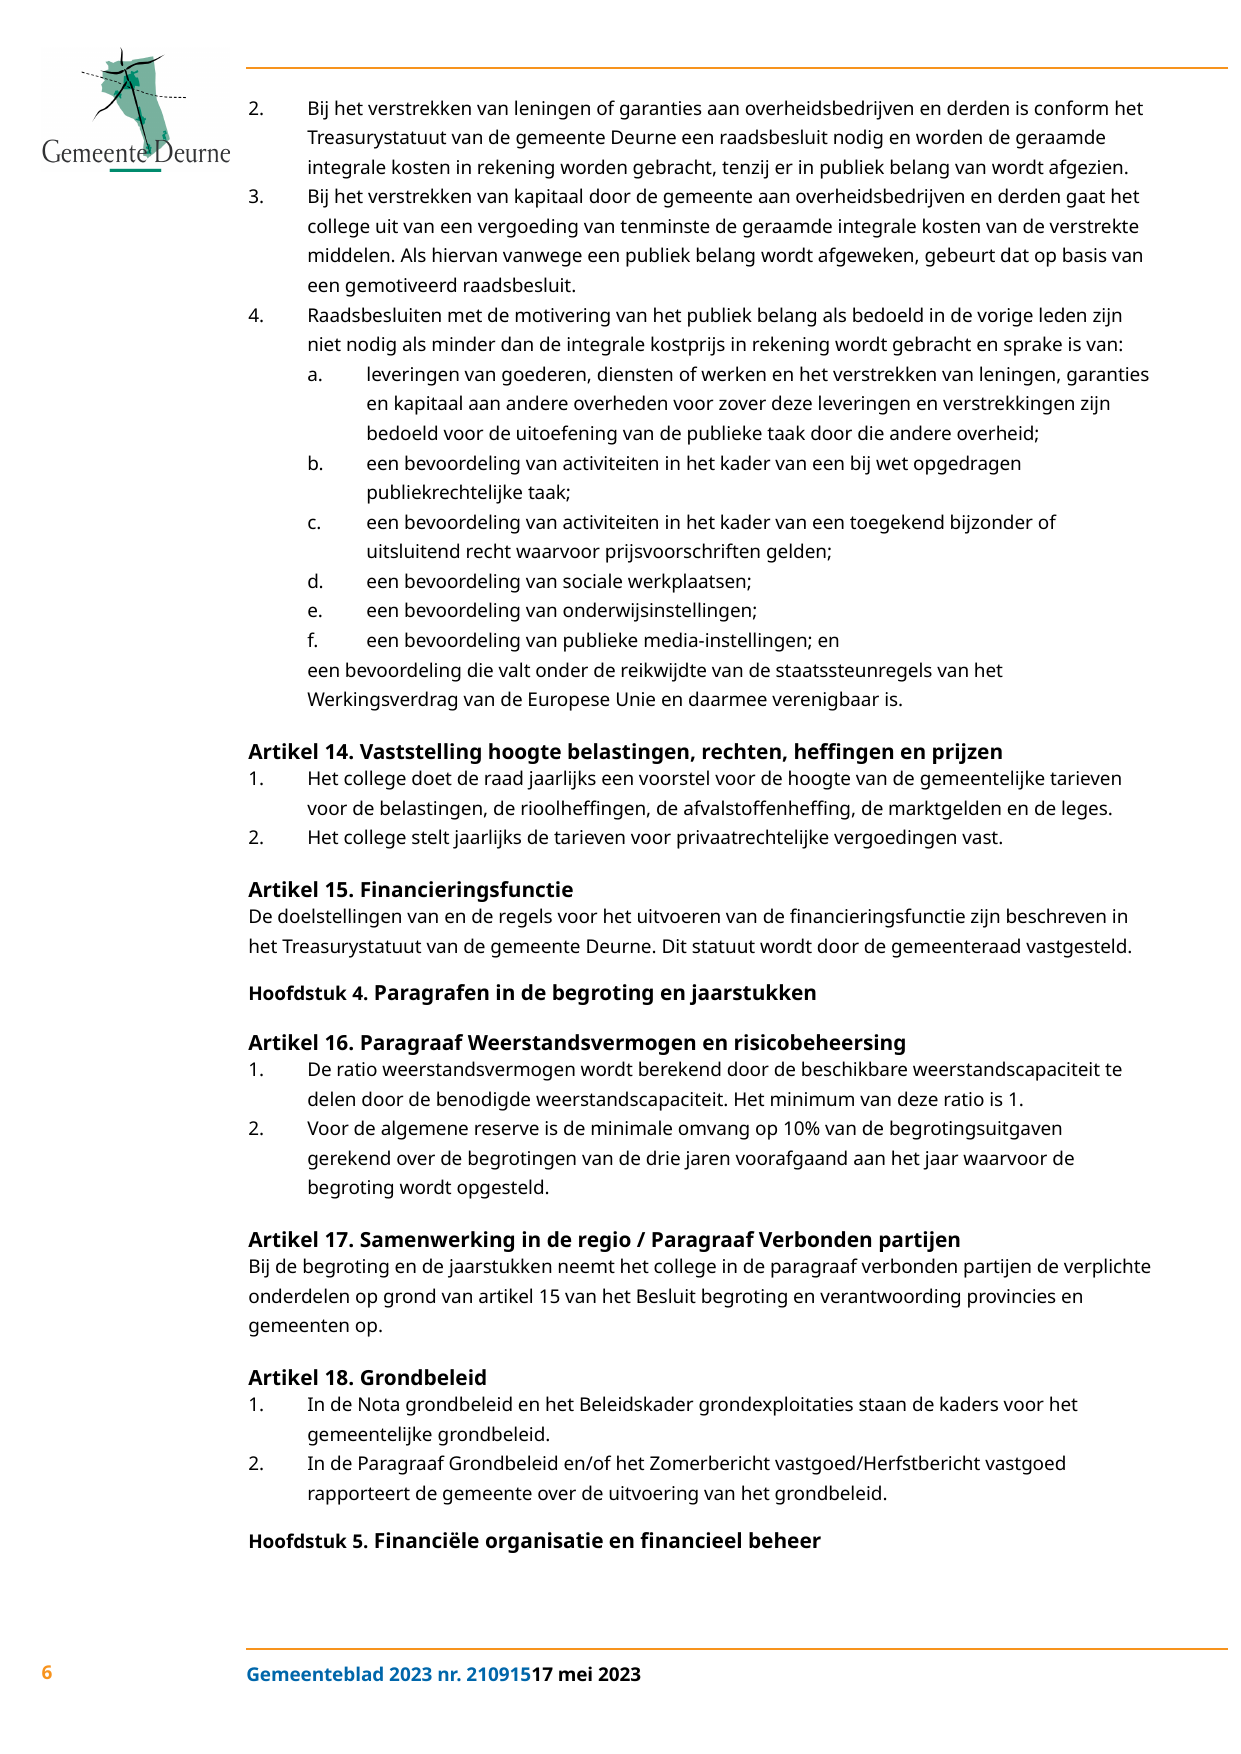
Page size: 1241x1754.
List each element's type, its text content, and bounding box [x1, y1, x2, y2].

list Het college doet de raad jaarlijks een voorstel voor de hoogte van de gemeentelijke tarieven voor de belastingen, de rioolheffingen, de afvalstoffenheffing, de marktgelden en de leges. [248, 765, 1152, 821]
list een bevoordeling van onderwijsinstellingen; [307, 598, 1152, 623]
text Artikel 15. Financieringsfunctie [248, 875, 1152, 903]
list In de Paragraaf Grondbeleid en/of het Zomerbericht vastgoed/Herfstbericht vastgoed rapporteert de gemeente over de uitvoering van het grondbeleid. [248, 1451, 1152, 1506]
list een bevoordeling van activiteiten in het kader van een toegekend bijzonder of uitsluitend recht waarvoor prijsvoorschriften gelden; [307, 509, 1152, 564]
list leveringen van goederen, diensten of werken en het verstrekken van leningen, garanties en kapitaal aan andere overheden voor zover deze leveringen en verstrekkingen zijn bedoeld voor de uitoefening van de publieke taak door die andere overheid; [307, 361, 1152, 446]
text Hoofdstuk 4. Paragrafen in de begroting en jaarstukken [248, 978, 1152, 1007]
text Artikel 16. Paragraaf Weerstandsvermogen en risicobeheersing [248, 1028, 1152, 1056]
list Raadsbesluiten met de motivering van het publiek belang als bedoeld in de vorige leden zijn niet nodig als minder dan de integrale kostprijs in rekening wordt gebracht en sprake is van: [248, 302, 1152, 357]
text Bij de begroting en de jaarstukken neemt het college in de paragraaf verbonden partijen de verplichte onderdelen op grond van artikel 15 van het Besluit begroting en verantwoording provincies en gemeenten op. [248, 1253, 1152, 1338]
text De doelstellingen van en de regels voor het uitvoeren van de financieringsfunctie zijn beschreven in het Treasurystatuut van de gemeente Deurne. Dit statuut wordt door de gemeenteraad vastgesteld. [248, 903, 1152, 959]
text Artikel 17. Samenwerking in de regio / Paragraaf Verbonden partijen [248, 1225, 1152, 1253]
list Het college stelt jaarlijks de tarieven voor privaatrechtelijke vergoedingen vast. [248, 824, 1152, 850]
text Artikel 18. Grondbeleid [248, 1363, 1152, 1391]
list een bevoordeling van activiteiten in het kader van een bij wet opgedragen publiekrechtelijke taak; [307, 450, 1152, 505]
list een bevoordeling van publieke media-instellingen; en [307, 627, 1152, 653]
text Hoofdstuk 5. Financiële organisatie en financieel beheer [248, 1526, 1152, 1554]
list een bevoordeling van sociale werkplaatsen; [307, 568, 1152, 594]
picture [41, 47, 231, 172]
list Voor de algemene reserve is de minimale omvang op 10% van de begrotingsuitgaven gerekend over de begrotingen van de drie jaren voorafgaand aan het jaar waarvoor de begroting wordt opgesteld. [248, 1115, 1152, 1200]
text Artikel 14. Vaststelling hoogte belastingen, rechten, heffingen en prijzen [248, 737, 1152, 765]
list In de Nota grondbeleid en het Beleidskader grondexploitaties staan de kaders voor het gemeentelijke grondbeleid. [248, 1391, 1152, 1447]
list Bij het verstrekken van leningen of garanties aan overheidsbedrijven en derden is conform het Treasurystatuut van de gemeente Deurne een raadsbesluit nodig en worden de geraamde integrale kosten in rekening worden gebracht, tenzij er in publiek belang van wordt afgezien. [248, 95, 1152, 180]
list een bevoordeling die valt onder de reikwijdte van de staatssteunregels van het Werkingsverdrag van de Europese Unie en daarmee verenigbaar is. [248, 657, 1152, 712]
list Bij het verstrekken van kapitaal door de gemeente aan overheidsbedrijven en derden gaat het college uit van een vergoeding van tenminste de geraamde integrale kosten van de verstrekte middelen. Als hiervan vanwege een publiek belang wordt afgeweken, gebeurt dat op basis van een gemotiveerd raadsbesluit. [248, 183, 1152, 298]
list De ratio weerstandsvermogen wordt berekend door de beschikbare weerstandscapaciteit te delen door de benodigde weerstandscapaciteit. Het minimum van deze ratio is 1. [248, 1056, 1152, 1112]
